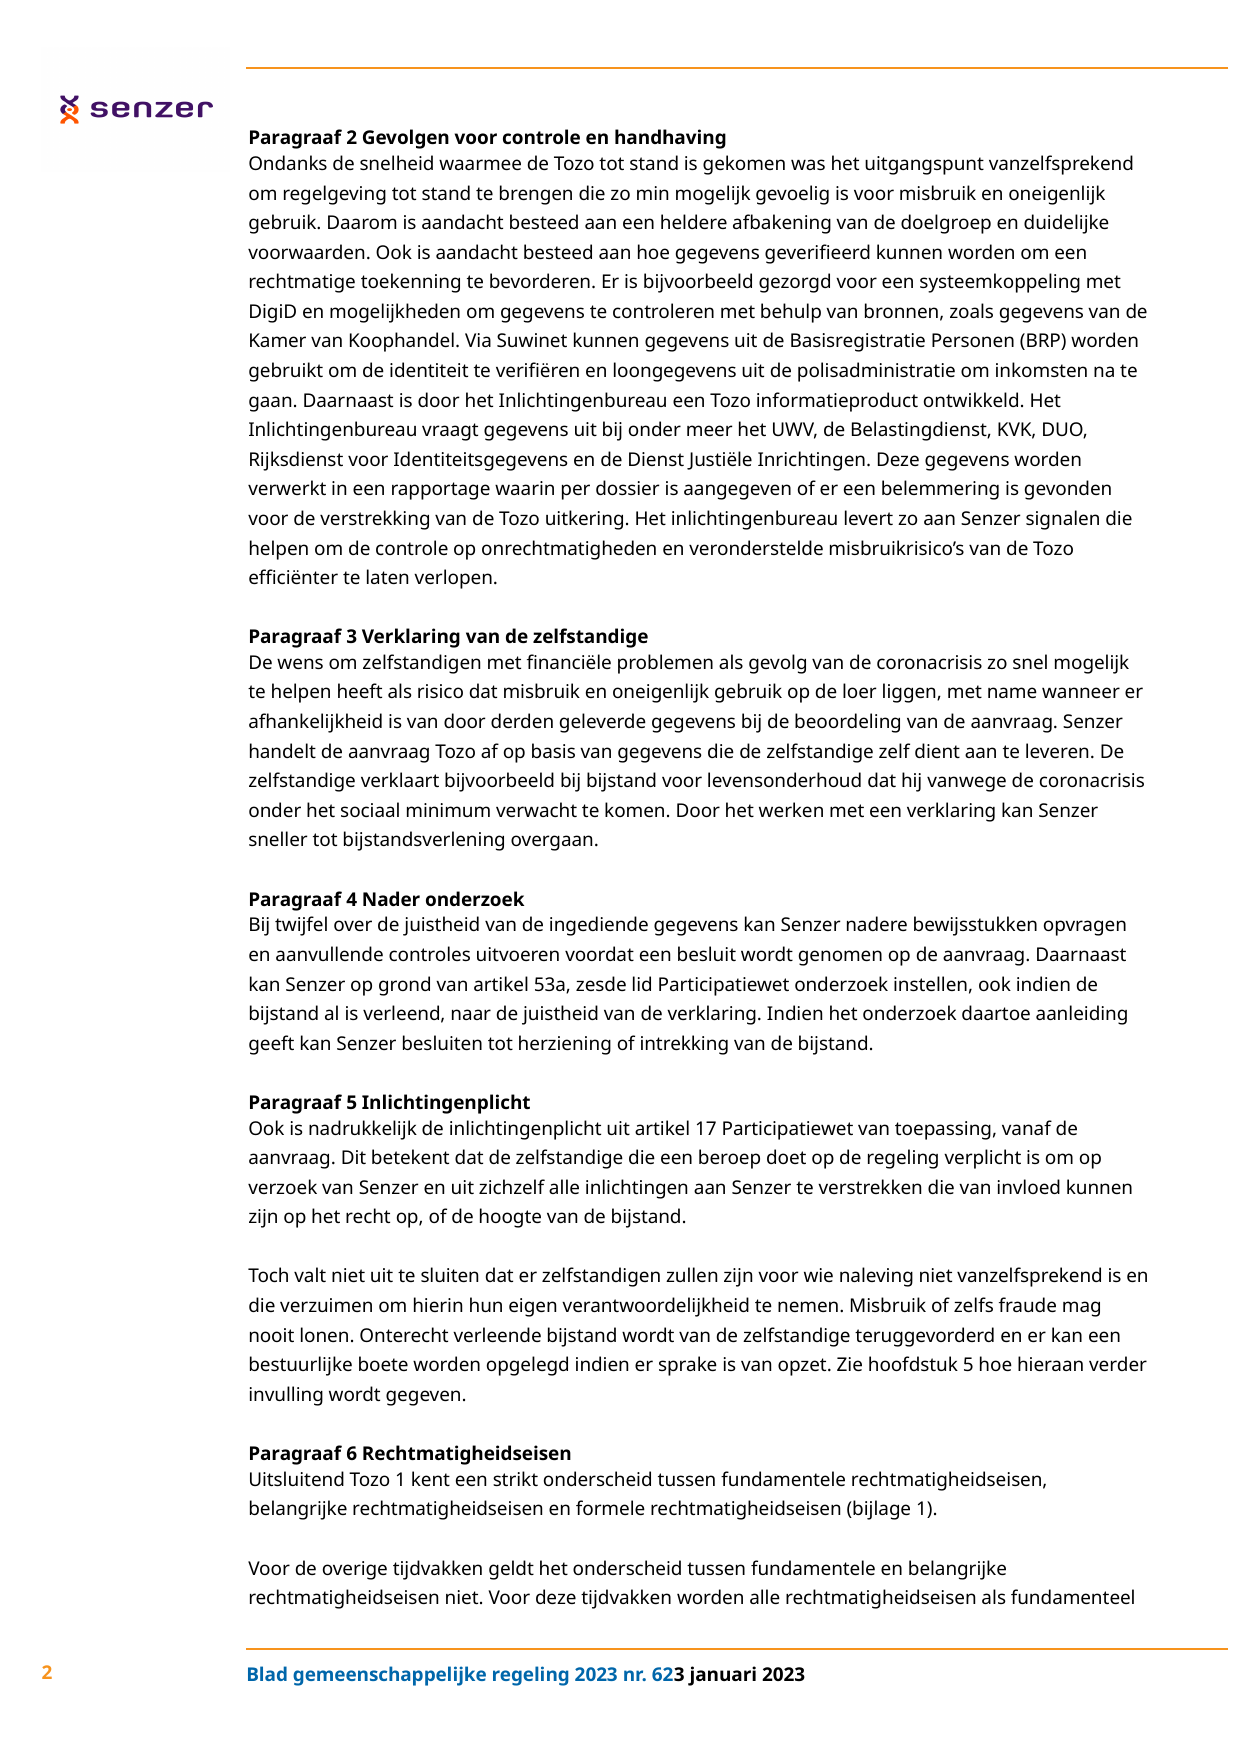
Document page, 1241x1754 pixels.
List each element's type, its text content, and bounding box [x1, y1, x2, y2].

text Uitsluitend Tozo 1 kent een strikt onderscheid tussen fundamentele rechtmatigheidseisen, belangrijke rechtmatigheidseisen en formele rechtmatigheidseisen (bijlage 1). [248, 1466, 1152, 1521]
picture [41, 47, 231, 172]
text Voor de overige tijdvakken geldt het onderscheid tussen fundamentele en belangrijke rechtmatigheidseisen niet. Voor deze tijdvakken worden alle rechtmatigheidseisen als fundamenteel [248, 1555, 1152, 1610]
text Paragraaf 3 Verklaring van de zelfstandige [248, 623, 1152, 649]
text Paragraaf 6 Rechtmatigheidseisen [248, 1440, 1152, 1466]
text Paragraaf 5 Inlichtingenplicht [248, 1089, 1152, 1115]
text De wens om zelfstandigen met financiële problemen als gevolg van de coronacrisis zo snel mogelijk te helpen heeft als risico dat misbruik en oneigenlijk gebruik op de loer liggen, met name wanneer er afhankelijkheid is van door derden geleverde gegevens bij de beoordeling van de aanvraag. Senzer handelt de aanvraag Tozo af op basis van gegevens die de zelfstandige zelf dient aan te leveren. De zelfstandige verklaart bijvoorbeeld bij bijstand voor levensonderhoud dat hij vanwege de coronacrisis onder het sociaal minimum verwacht te komen. Door het werken met een verklaring kan Senzer sneller tot bijstandsverlening overgaan. [248, 649, 1152, 852]
text Paragraaf 4 Nader onderzoek [248, 886, 1152, 912]
text Ondanks de snelheid waarmee de Tozo tot stand is gekomen was het uitgangspunt vanzelfsprekend om regelgeving tot stand te brengen die zo min mogelijk gevoelig is voor misbruik en oneigenlijk gebruik. Daarom is aandacht besteed aan een heldere afbakening van de doelgroep en duidelijke voorwaarden. Ook is aandacht besteed aan hoe gegevens geverifieerd kunnen worden om een rechtmatige toekenning te bevorderen. Er is bijvoorbeeld gezorgd voor een systeemkoppeling met DigiD en mogelijkheden om gegevens te controleren met behulp van bronnen, zoals gegevens van de Kamer van Koophandel. Via Suwinet kunnen gegevens uit de Basisregistratie Personen (BRP) worden gebruikt om de identiteit te verifiëren en loongegevens uit de polisadministratie om inkomsten na te gaan. Daarnaast is door het Inlichtingenbureau een Tozo informatieproduct ontwikkeld. Het Inlichtingenbureau vraagt gegevens uit bij onder meer het UWV, de Belastingdienst, KVK, DUO, Rijksdienst voor Identiteitsgegevens en de Dienst Justiële Inrichtingen. Deze gegevens worden verwerkt in een rapportage waarin per dossier is aangegeven of er een belemmering is gevonden voor de verstrekking van de Tozo uitkering. Het inlichtingenbureau levert zo aan Senzer signalen die helpen om de controle op onrechtmatigheden en veronderstelde misbruikrisico’s van de Tozo efficiënter te laten verlopen. [248, 150, 1152, 590]
text Bij twijfel over de juistheid van de ingediende gegevens kan Senzer nadere bewijsstukken opvragen en aanvullende controles uitvoeren voordat een besluit wordt genomen op de aanvraag. Daarnaast kan Senzer op grond van artikel 53a, zesde lid Participatiewet onderzoek instellen, ook indien de bijstand al is verleend, naar de juistheid van de verklaring. Indien het onderzoek daartoe aanleiding geeft kan Senzer besluiten tot herziening of intrekking van de bijstand. [248, 912, 1152, 1056]
text Paragraaf 2 Gevolgen voor controle en handhaving [248, 124, 1152, 150]
text Toch valt niet uit te sluiten dat er zelfstandigen zullen zijn voor wie naleving niet vanzelfsprekend is en die verzuimen om hierin hun eigen verantwoordelijkheid te nemen. Misbruik of zelfs fraude mag nooit lonen. Onterecht verleende bijstand wordt van de zelfstandige teruggevorderd en er kan een bestuurlijke boete worden opgelegd indien er sprake is van opzet. Zie hoofdstuk 5 hoe hieraan verder invulling wordt gegeven. [248, 1263, 1152, 1407]
text Ook is nadrukkelijk de inlichtingenplicht uit artikel 17 Participatiewet van toepassing, vanaf de aanvraag. Dit betekent dat de zelfstandige die een beroep doet op de regeling verplicht is om op verzoek van Senzer en uit zichzelf alle inlichtingen aan Senzer te verstrekken die van invloed kunnen zijn op het recht op, of de hoogte van de bijstand. [248, 1115, 1152, 1229]
